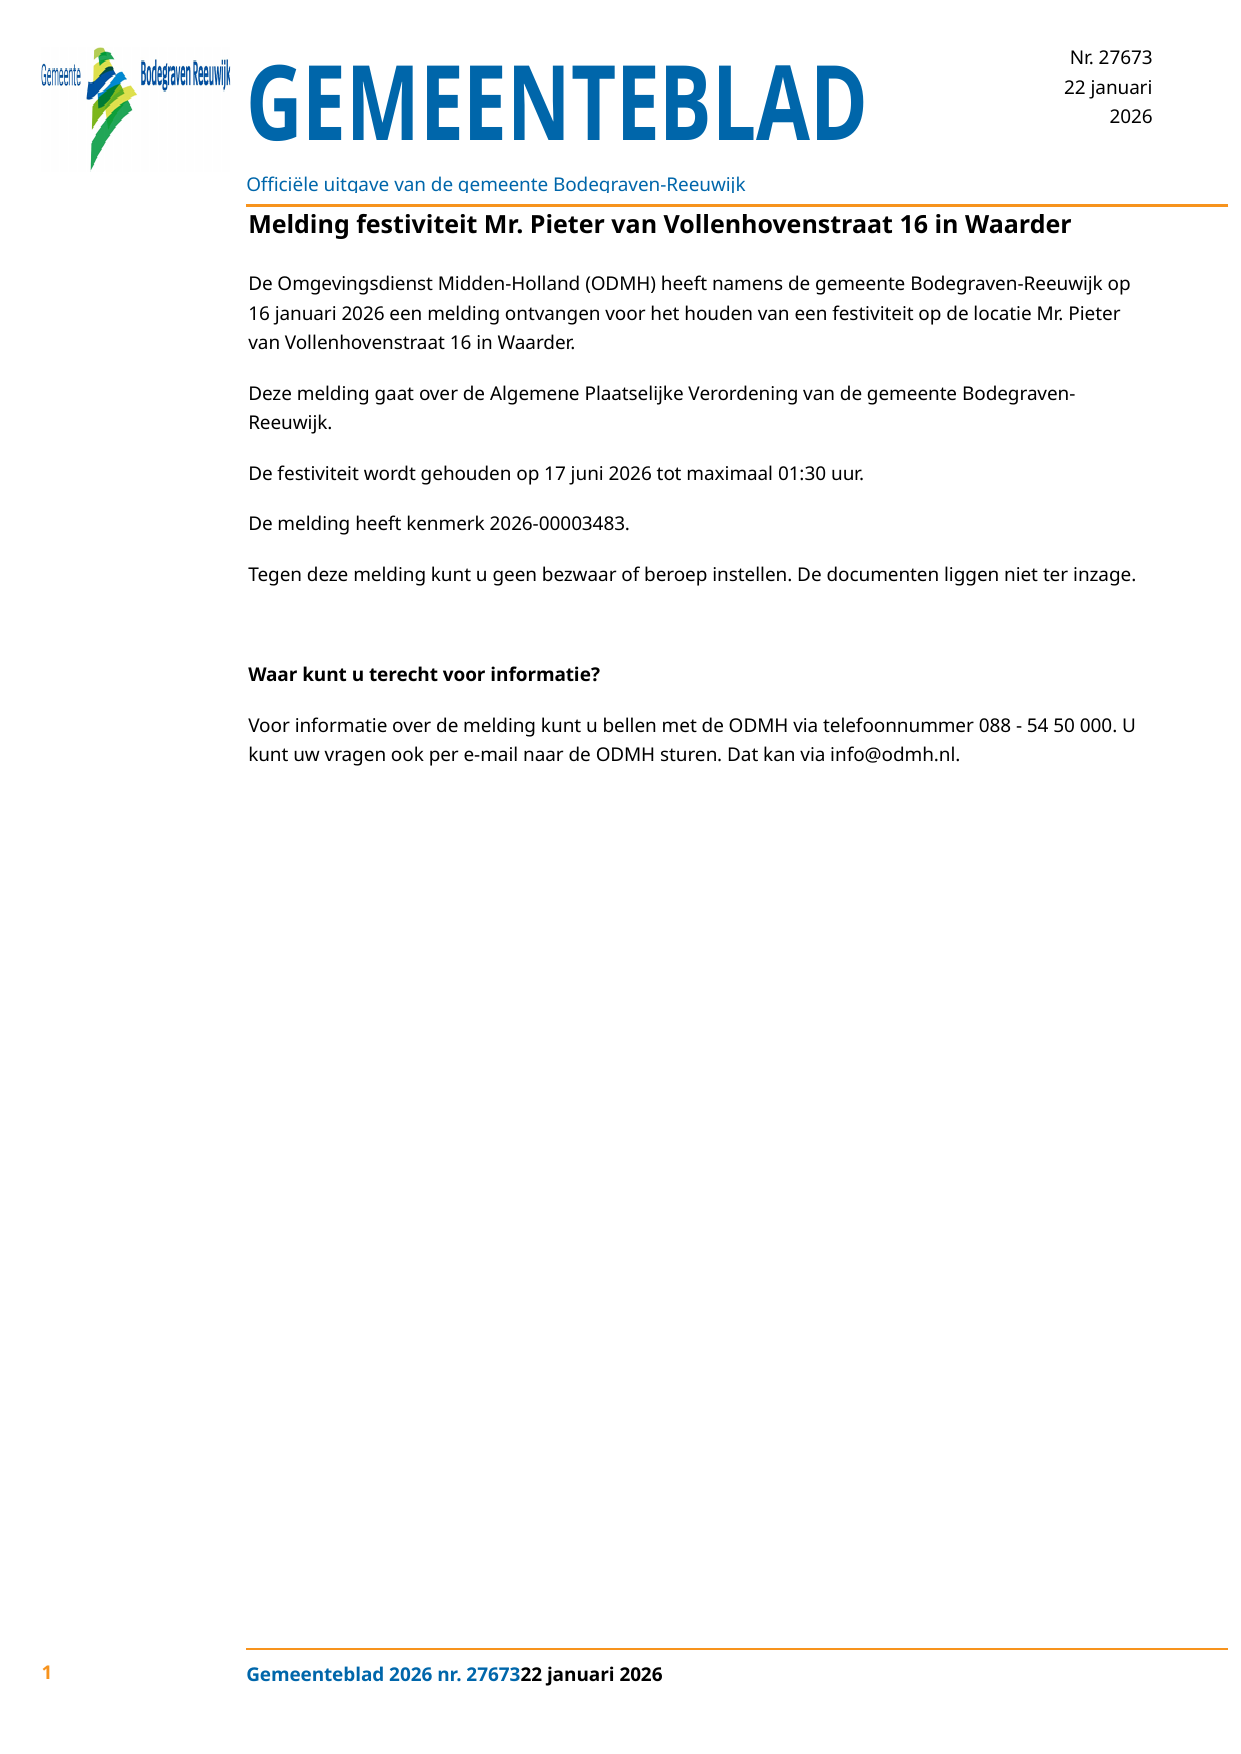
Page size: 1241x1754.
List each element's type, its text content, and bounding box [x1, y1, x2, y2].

text De festiviteit wordt gehouden op 17 juni 2026 tot maximaal 01:30 uur. [248, 460, 1152, 486]
text Waar kunt u terecht voor informatie? [248, 662, 1152, 687]
text De melding heeft kenmerk 2026-00003483. [248, 510, 1152, 536]
text Voor informatie over de melding kunt u bellen met de ODMH via telefoonnummer 088 - 54 50 000. U kunt uw vragen ook per e-mail naar de ODMH sturen. Dat kan via info@odmh.nl. [248, 712, 1152, 767]
text Tegen deze melding kunt u geen bezwaar of beroep instellen. De documenten liggen niet ter inzage. [248, 561, 1152, 586]
picture [41, 47, 231, 172]
text Deze melding gaat over de Algemene Plaatselijke Verordening van de gemeente Bodegraven-Reeuwijk. [248, 380, 1152, 435]
text De Omgevingsdienst Midden-Holland (ODMH) heeft namens de gemeente Bodegraven-Reeuwijk op 16 januari 2026 een melding ontvangen voor het houden van een festiviteit op de locatie Mr. Pieter van Vollenhovenstraat 16 in Waarder. [248, 270, 1152, 355]
text Melding festiviteit Mr. Pieter van Vollenhovenstraat 16 in Waarder [248, 207, 1152, 241]
